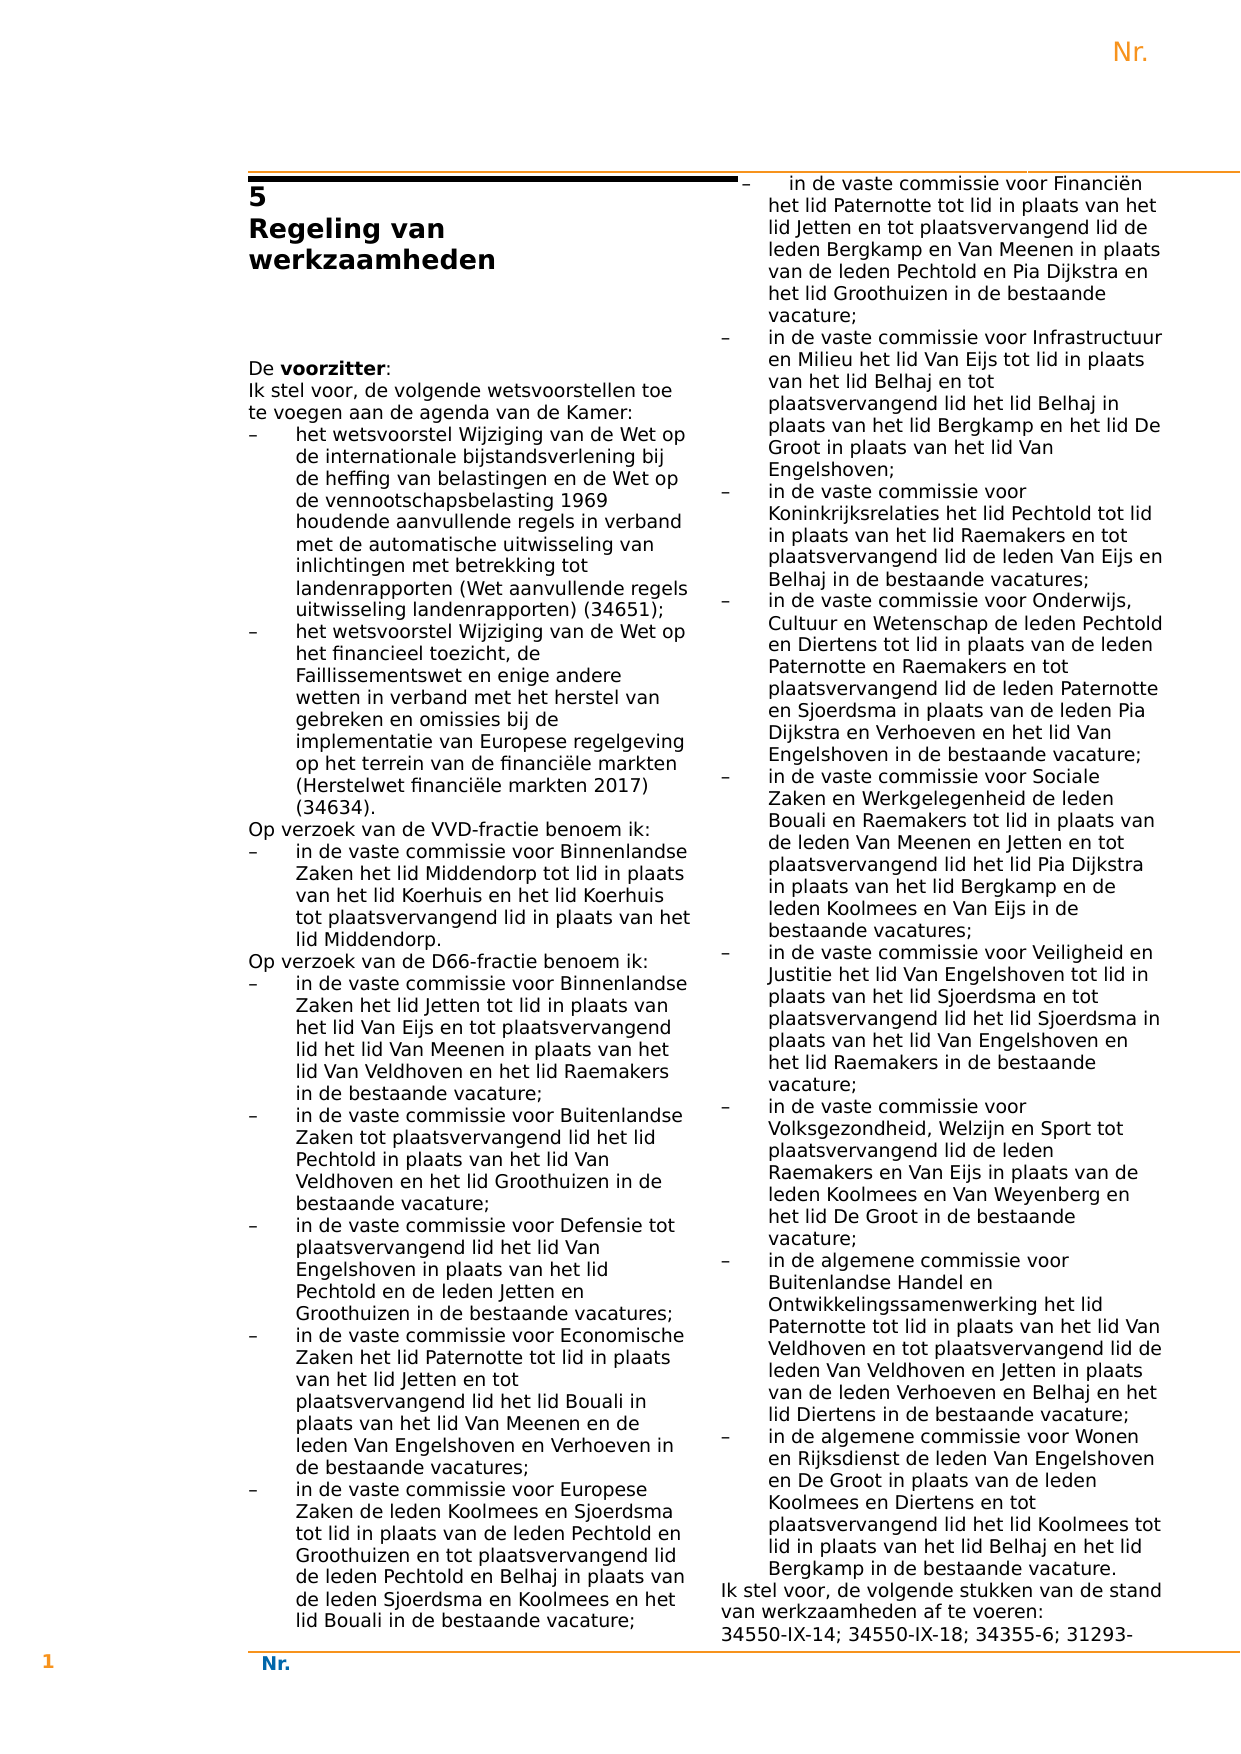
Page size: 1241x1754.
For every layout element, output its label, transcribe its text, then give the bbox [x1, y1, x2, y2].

list in de vaste commissie voor Binnenlandse Zaken het lid Jetten tot lid in plaats van het lid Van Eijs en tot plaatsvervangend lid het lid Van Meenen in plaats van het lid Van Veldhoven en het lid Raemakers in de bestaande vacature; [248, 973, 691, 1105]
list in de vaste commissie voor Infrastructuur en Milieu het lid Van Eijs tot lid in plaats van het lid Belhaj en tot plaatsvervangend lid het lid Belhaj in plaats van het lid Bergkamp en het lid De Groot in plaats van het lid Van Engelshoven; [721, 327, 1163, 481]
list in de vaste commissie voor Defensie tot plaatsvervangend lid het lid Van Engelshoven in plaats van het lid Pechtold en de leden Jetten en Groothuizen in de bestaande vacatures; [248, 1215, 691, 1325]
text Op verzoek van de VVD-fractie benoem ik: [248, 819, 691, 841]
list in de vaste commissie voor Sociale Zaken en Werkgelegenheid de leden Bouali en Raemakers tot lid in plaats van de leden Van Meenen en Jetten en tot plaatsvervangend lid het lid Pia Dijkstra in plaats van het lid Bergkamp en de leden Koolmees en Van Eijs in de bestaande vacatures; [721, 766, 1163, 942]
list het wetsvoorstel Wijziging van de Wet op het financieel toezicht, de Faillissementswet en enige andere wetten in verband met het herstel van gebreken en omissies bij de implementatie van Europese regelgeving op het terrein van de financiële markten (Herstelwet financiële markten 2017) (34634). [248, 621, 691, 819]
list in de vaste commissie voor Binnenlandse Zaken het lid Middendorp tot lid in plaats van het lid Koerhuis en het lid Koerhuis tot plaatsvervangend lid in plaats van het lid Middendorp. [248, 841, 691, 951]
list in de vaste commissie voor Veiligheid en Justitie het lid Van Engelshoven tot lid in plaats van het lid Sjoerdsma en tot plaatsvervangend lid het lid Sjoerdsma in plaats van het lid Van Engelshoven en het lid Raemakers in de bestaande vacature; [721, 942, 1163, 1096]
list in de algemene commissie voor Buitenlandse Handel en Ontwikkelingssamenwerking het lid Paternotte tot lid in plaats van het lid Van Veldhoven en tot plaatsvervangend lid de leden Van Veldhoven en Jetten in plaats van de leden Verhoeven en Belhaj en het lid Diertens in de bestaande vacature; [721, 1250, 1163, 1426]
list in de algemene commissie voor Wonen en Rijksdienst de leden Van Engelshoven en De Groot in plaats van de leden Koolmees en Diertens en tot plaatsvervangend lid het lid Koolmees tot lid in plaats van het lid Belhaj en het lid Bergkamp in de bestaande vacature. [721, 1426, 1163, 1579]
text Ik stel voor, de volgende wetsvoorstellen toe te voegen aan de agenda van de Kamer: [248, 379, 691, 423]
text De voorzitter: [248, 358, 691, 379]
title 5 Regeling van werkzaamheden [248, 182, 691, 276]
text Ik stel voor, de volgende stukken van de stand van werkzaamheden af te voeren: [721, 1579, 1163, 1623]
list in de vaste commissie voor Europese Zaken de leden Koolmees en Sjoerdsma tot lid in plaats van de leden Pechtold en Groothuizen en tot plaatsvervangend lid de leden Pechtold en Belhaj in plaats van de leden Sjoerdsma en Koolmees en het lid Bouali in de bestaande vacature; [248, 1478, 691, 1632]
list het wetsvoorstel Wijziging van de Wet op de internationale bijstandsverlening bij de heffing van belastingen en de Wet op de vennootschapsbelasting 1969 houdende aanvullende regels in verband met de automatische uitwisseling van inlichtingen met betrekking tot landenrapporten (Wet aanvullende regels uitwisseling landenrapporten) (34651); [248, 423, 691, 621]
list in de vaste commissie voor Onderwijs, Cultuur en Wetenschap de leden Pechtold en Diertens tot lid in plaats van de leden Paternotte en Raemakers en tot plaatsvervangend lid de leden Paternotte en Sjoerdsma in plaats van de leden Pia Dijkstra en Verhoeven en het lid Van Engelshoven in de bestaande vacature; [721, 590, 1163, 766]
list in de vaste commissie voor Volksgezondheid, Welzijn en Sport tot plaatsvervangend lid de leden Raemakers en Van Eijs in plaats van de leden Koolmees en Van Weyenberg en het lid De Groot in de bestaande vacature; [721, 1096, 1163, 1250]
list in de vaste commissie voor Economische Zaken het lid Paternotte tot lid in plaats van het lid Jetten en tot plaatsvervangend lid het lid Bouali in plaats van het lid Van Meenen en de leden Van Engelshoven en Verhoeven in de bestaande vacatures; [248, 1325, 691, 1478]
text Op verzoek van de D66-fractie benoem ik: [248, 951, 691, 973]
list in de vaste commissie voor Koninkrijksrelaties het lid Pechtold tot lid in plaats van het lid Raemakers en tot plaatsvervangend lid de leden Van Eijs en Belhaj in de bestaande vacatures; [721, 481, 1163, 590]
list in de vaste commissie voor Buitenlandse Zaken tot plaatsvervangend lid het lid Pechtold in plaats van het lid Van Veldhoven en het lid Groothuizen in de bestaande vacature; [248, 1105, 691, 1215]
list in de vaste commissie voor Financiën het lid Paternotte tot lid in plaats van het lid Jetten en tot plaatsvervangend lid de leden Bergkamp en Van Meenen in plaats van de leden Pechtold en Pia Dijkstra en het lid Groothuizen in de bestaande vacature; [721, 173, 1163, 327]
text 34550-IX-14; 34550-IX-18; 34355-6; 31293- [721, 1623, 1163, 1645]
